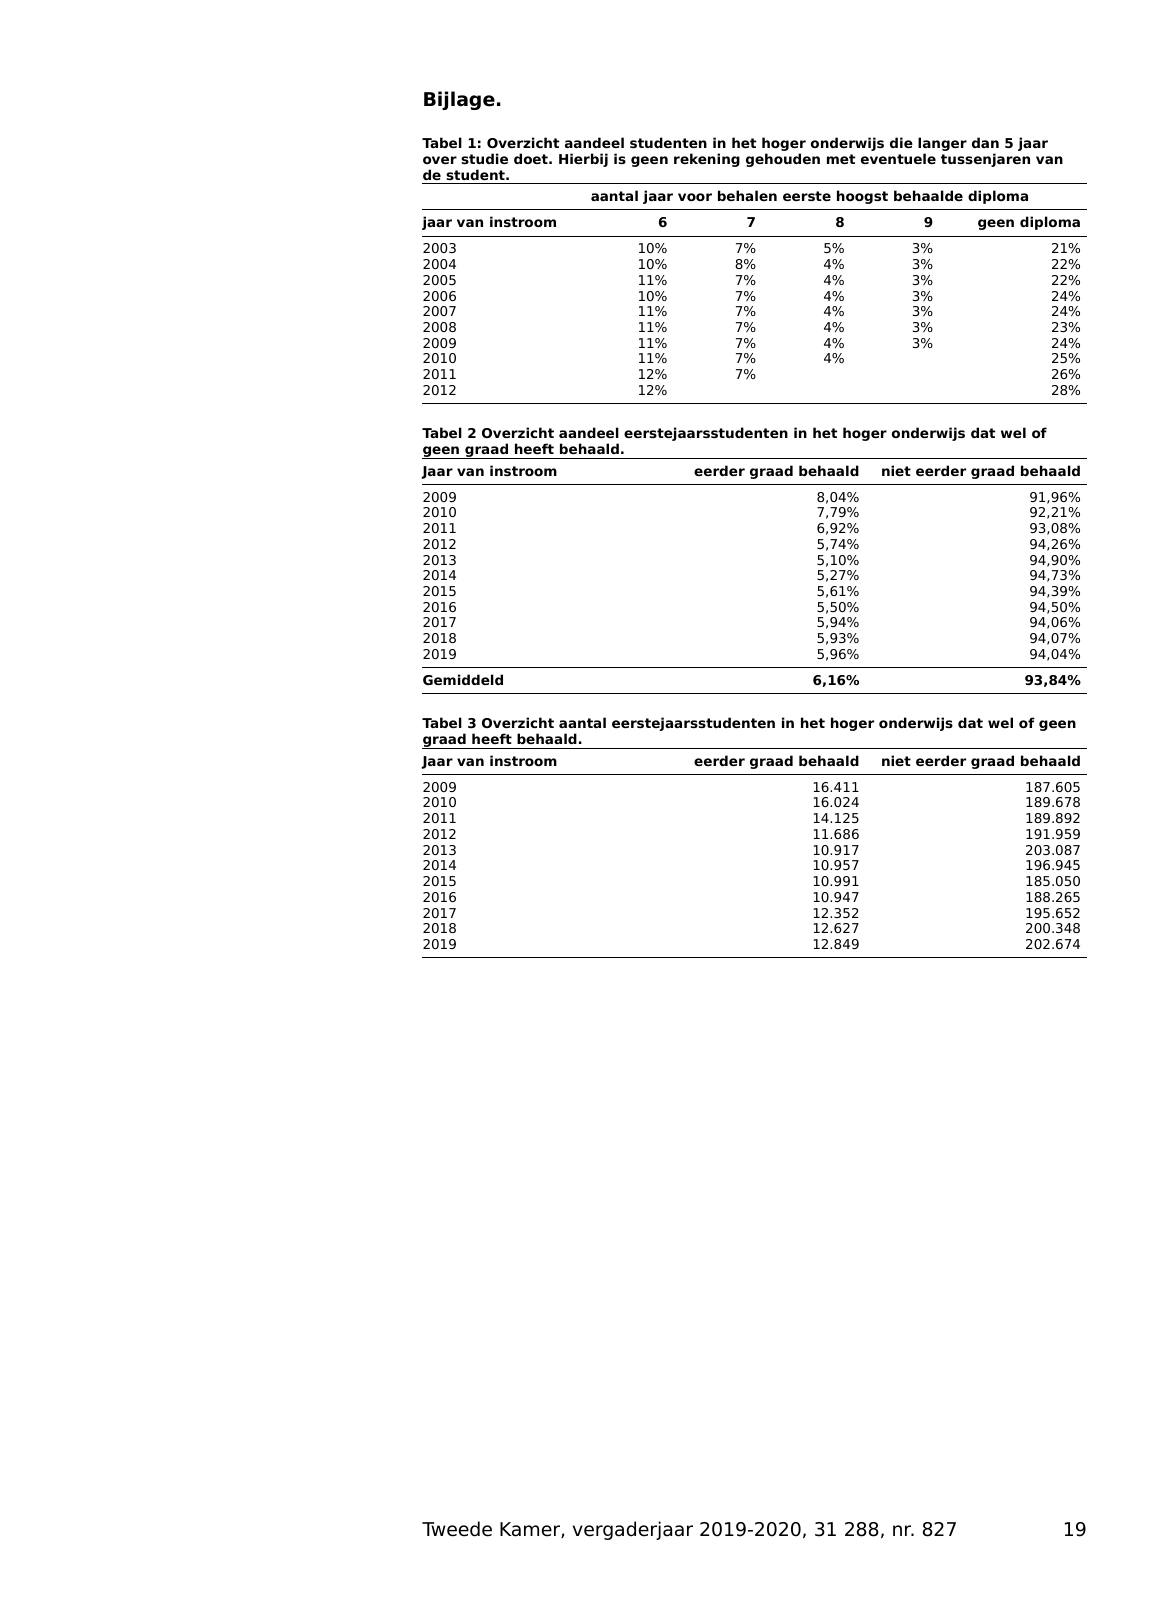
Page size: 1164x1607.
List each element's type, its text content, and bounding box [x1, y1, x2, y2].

table_cell [850, 351, 939, 367]
table_cell 11% [585, 336, 673, 351]
table_cell 5,96% [644, 647, 865, 667]
table_cell 2007 [422, 304, 585, 320]
table_cell 94,50% [865, 600, 1087, 615]
table_cell [673, 383, 762, 403]
table_cell 16.024 [644, 795, 865, 811]
table_cell [422, 184, 585, 209]
table_cell 11% [585, 320, 673, 336]
table_cell 10% [585, 237, 673, 257]
table_cell 21% [939, 237, 1087, 257]
table_cell 22% [939, 257, 1087, 273]
table_cell 94,07% [865, 631, 1087, 647]
table_cell 10.947 [644, 890, 865, 905]
table_cell 2009 [422, 775, 644, 795]
table_cell 10.957 [644, 858, 865, 874]
table_cell aantal jaar voor behalen eerste hoogst behaalde diploma [585, 184, 1087, 209]
table_cell 2013 [422, 843, 644, 858]
table_cell 2017 [422, 615, 644, 631]
subtitle Bijlage. [77, 89, 1087, 111]
table_cell eerder graad behaald [644, 459, 865, 484]
table_cell 5,27% [644, 568, 865, 584]
table_cell 22% [939, 273, 1087, 288]
table_cell 12.849 [644, 937, 865, 957]
table_cell 2014 [422, 568, 644, 584]
table_cell 187.605 [865, 775, 1087, 795]
table_cell 7,79% [644, 505, 865, 521]
table_cell 25% [939, 351, 1087, 367]
table_cell 10.917 [644, 843, 865, 858]
table_cell 11.686 [644, 827, 865, 842]
table_cell 93,08% [865, 521, 1087, 537]
table_cell 188.265 [865, 890, 1087, 905]
table_cell 14.125 [644, 811, 865, 827]
table_cell 10.991 [644, 874, 865, 890]
table_cell 7% [673, 289, 762, 304]
table_header Tabel 3 Overzicht aantal eerstejaarsstudenten in het hoger onderwijs dat wel of geen graad heeft behaald. [422, 716, 1087, 748]
table_cell [762, 383, 850, 403]
table_cell 191.959 [865, 827, 1087, 842]
table_cell 6 [585, 210, 673, 236]
table_cell 4% [762, 257, 850, 273]
table_cell eerder graad behaald [644, 749, 865, 774]
table_cell 93,84% [865, 668, 1087, 693]
table_cell 203.087 [865, 843, 1087, 858]
table_cell 7% [673, 273, 762, 288]
table_cell 5,93% [644, 631, 865, 647]
table_cell [762, 367, 850, 383]
table_cell 2006 [422, 289, 585, 304]
table_cell 2010 [422, 795, 644, 811]
table_cell Jaar van instroom [422, 459, 644, 484]
table_cell 3% [850, 336, 939, 351]
table_cell 5,50% [644, 600, 865, 615]
table_cell 2005 [422, 273, 585, 288]
table_cell 2016 [422, 600, 644, 615]
table_cell 7% [673, 304, 762, 320]
table_cell 10% [585, 257, 673, 273]
table_cell 8 [762, 210, 850, 236]
table_cell 11% [585, 351, 673, 367]
table_cell 28% [939, 383, 1087, 403]
table_cell 3% [850, 304, 939, 320]
table_cell 11% [585, 304, 673, 320]
table_cell 7% [673, 336, 762, 351]
table_cell 7% [673, 351, 762, 367]
table_cell 11% [585, 273, 673, 288]
table_cell 2011 [422, 367, 585, 383]
table_cell 185.050 [865, 874, 1087, 890]
table_cell 5,74% [644, 537, 865, 552]
table_cell 189.678 [865, 795, 1087, 811]
table_cell 5% [762, 237, 850, 257]
table_cell 200.348 [865, 921, 1087, 937]
table_cell 2019 [422, 647, 644, 667]
table_cell 202.674 [865, 937, 1087, 957]
table_cell 2011 [422, 811, 644, 827]
table_cell 5,94% [644, 615, 865, 631]
table_cell niet eerder graad behaald [865, 459, 1087, 484]
table_cell 4% [762, 304, 850, 320]
table_cell 4% [762, 289, 850, 304]
table_cell 16.411 [644, 775, 865, 795]
table_cell Jaar van instroom [422, 749, 644, 774]
table_cell 10% [585, 289, 673, 304]
table_cell 5,10% [644, 553, 865, 568]
table_cell 2012 [422, 383, 585, 403]
table_cell niet eerder graad behaald [865, 749, 1087, 774]
table_cell 2008 [422, 320, 585, 336]
table_cell 94,26% [865, 537, 1087, 552]
table_cell 2010 [422, 505, 644, 521]
table_cell 2015 [422, 874, 644, 890]
table_cell 12% [585, 383, 673, 403]
table_cell 2019 [422, 937, 644, 957]
table_cell 2014 [422, 858, 644, 874]
table_cell 3% [850, 273, 939, 288]
table_cell 2012 [422, 827, 644, 842]
table_cell 4% [762, 336, 850, 351]
table_cell 4% [762, 351, 850, 367]
table_cell 2009 [422, 485, 644, 505]
table_cell 9 [850, 210, 939, 236]
table_cell 2018 [422, 921, 644, 937]
table_cell 94,04% [865, 647, 1087, 667]
table_header Tabel 2 Overzicht aandeel eerstejaarsstudenten in het hoger onderwijs dat wel of geen graad heeft behaald. [422, 426, 1087, 458]
table_cell 26% [939, 367, 1087, 383]
table_cell 6,92% [644, 521, 865, 537]
table_cell 2003 [422, 237, 585, 257]
table_cell [850, 383, 939, 403]
table_cell 189.892 [865, 811, 1087, 827]
table_cell geen diploma [939, 210, 1087, 236]
table_cell 7% [673, 367, 762, 383]
table_cell 7% [673, 320, 762, 336]
table_header Tabel 1: Overzicht aandeel studenten in het hoger onderwijs die langer dan 5 jaar over studie doet. Hierbij is geen rekening gehouden met eventuele tussenjaren van de student. [422, 136, 1087, 183]
table_cell 92,21% [865, 505, 1087, 521]
table_cell 2004 [422, 257, 585, 273]
table_cell 196.945 [865, 858, 1087, 874]
table_cell 4% [762, 320, 850, 336]
table_cell 6,16% [644, 668, 865, 693]
table_cell Gemiddeld [422, 668, 644, 693]
table_cell 2009 [422, 336, 585, 351]
table_cell 8,04% [644, 485, 865, 505]
table_cell 3% [850, 289, 939, 304]
table_cell 12% [585, 367, 673, 383]
table_cell 2012 [422, 537, 644, 552]
table_cell 24% [939, 289, 1087, 304]
table_cell 2011 [422, 521, 644, 537]
table_cell 5,61% [644, 584, 865, 599]
table_cell 3% [850, 320, 939, 336]
table_cell 2016 [422, 890, 644, 905]
table_cell 3% [850, 257, 939, 273]
table_cell 8% [673, 257, 762, 273]
table_cell 4% [762, 273, 850, 288]
table_cell 94,90% [865, 553, 1087, 568]
table_cell 7% [673, 237, 762, 257]
table_cell 23% [939, 320, 1087, 336]
table_cell 94,39% [865, 584, 1087, 599]
table_cell 2010 [422, 351, 585, 367]
table_cell 12.352 [644, 905, 865, 921]
table_cell 2013 [422, 553, 644, 568]
table_cell 2015 [422, 584, 644, 599]
table_cell 195.652 [865, 905, 1087, 921]
table_cell 94,06% [865, 615, 1087, 631]
table_cell 24% [939, 336, 1087, 351]
table_cell 2018 [422, 631, 644, 647]
table_cell 3% [850, 237, 939, 257]
table_cell 2017 [422, 905, 644, 921]
table_cell 91,96% [865, 485, 1087, 505]
table_cell 24% [939, 304, 1087, 320]
table_cell 12.627 [644, 921, 865, 937]
table_cell 7 [673, 210, 762, 236]
table_cell [850, 367, 939, 383]
table_cell jaar van instroom [422, 210, 585, 236]
table_cell 94,73% [865, 568, 1087, 584]
